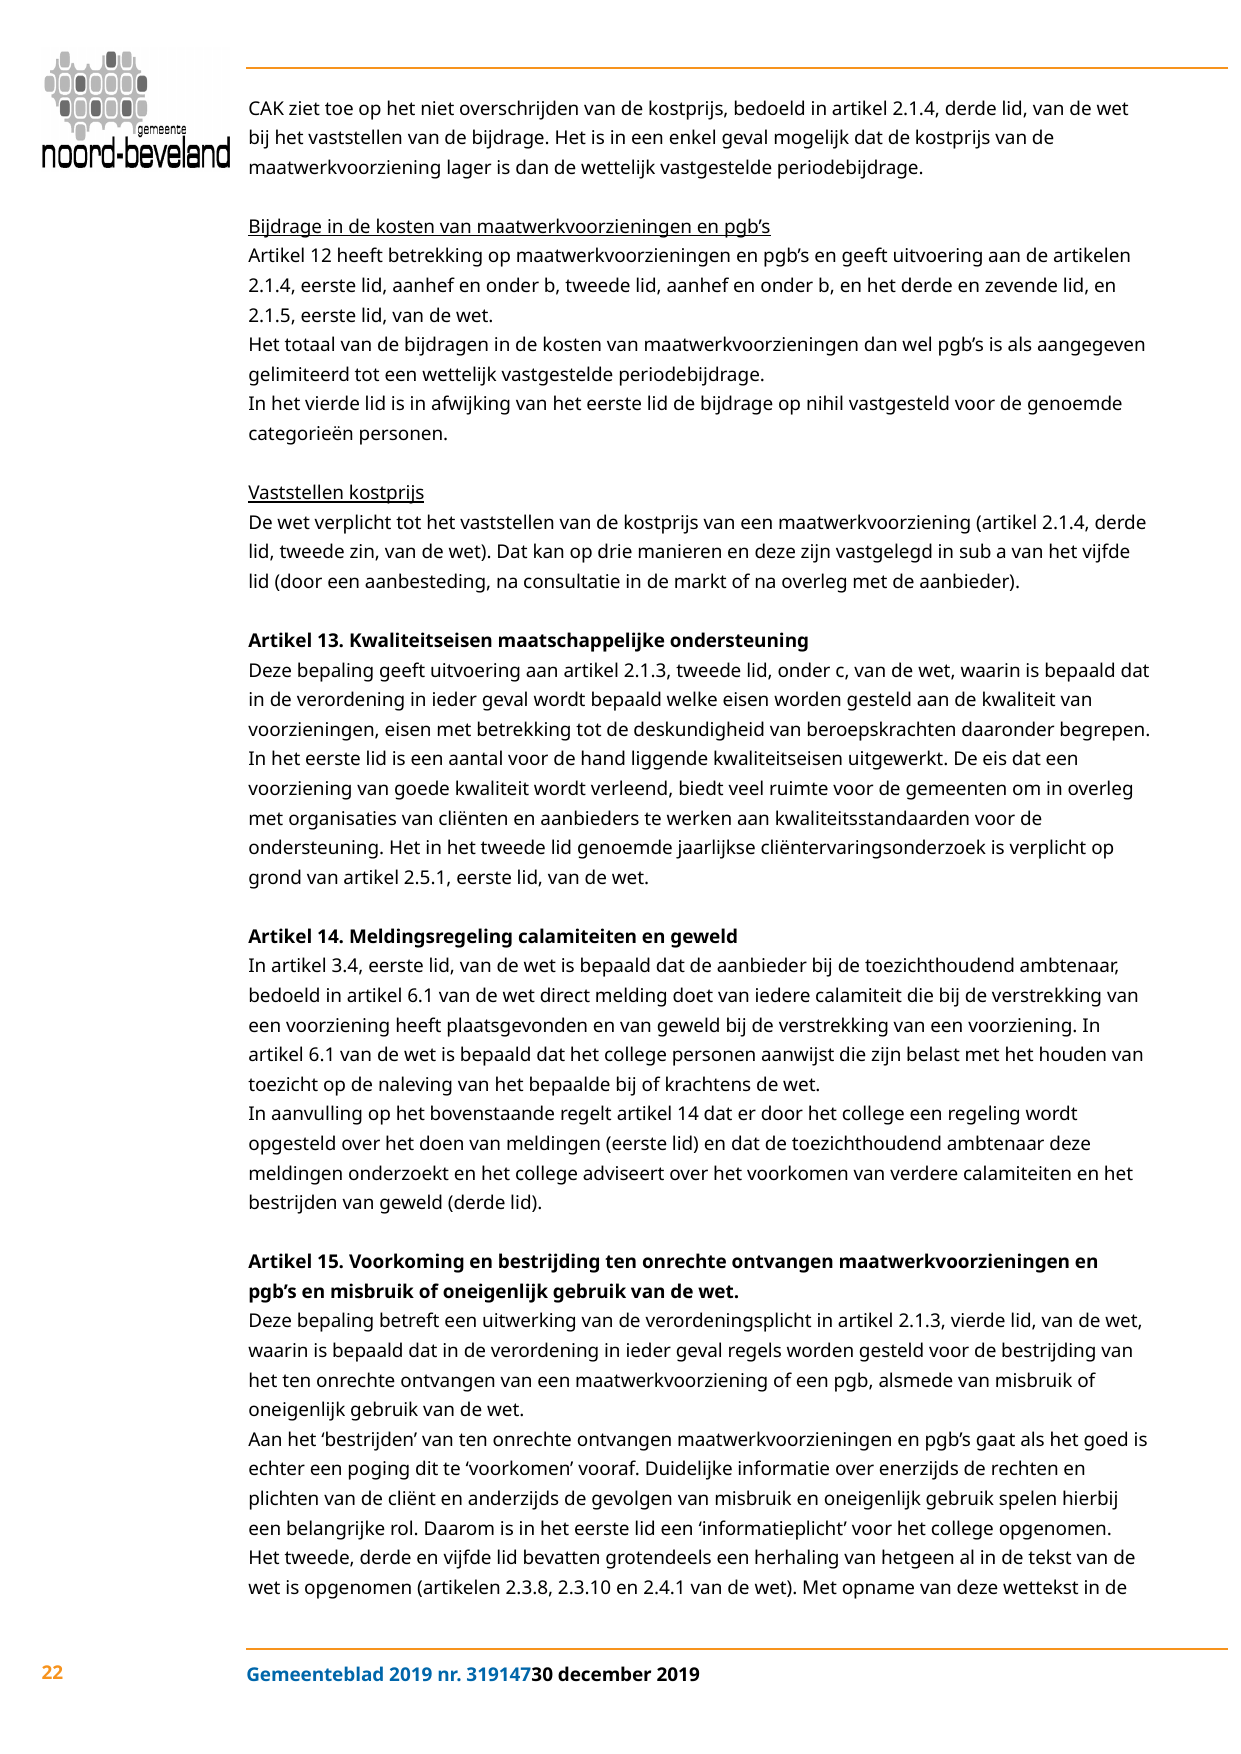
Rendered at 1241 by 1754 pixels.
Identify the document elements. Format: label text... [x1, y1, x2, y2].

text In het vierde lid is in afwijking van het eerste lid de bijdrage op nihil vastgesteld voor de genoemde categorieën personen. [248, 391, 1152, 446]
text Deze bepaling betreft een uitwerking van de verordeningsplicht in artikel 2.1.3, vierde lid, van de wet, waarin is bepaald dat in de verordening in ieder geval regels worden gesteld voor de bestrijding van het ten onrechte ontvangen van een maatwerkvoorziening of een pgb, alsmede van misbruik of oneigenlijk gebruik van de wet. [248, 1308, 1152, 1422]
text CAK ziet toe op het niet overschrijden van de kostprijs, bedoeld in artikel 2.1.4, derde lid, van de wet bij het vaststellen van de bijdrage. Het is in een enkel geval mogelijk dat de kostprijs van de maatwerkvoorziening lager is dan de wettelijk vastgestelde periodebijdrage. [248, 95, 1152, 180]
text Artikel 14. Meldingsregeling calamiteiten en geweld [248, 923, 1152, 949]
text Deze bepaling geeft uitvoering aan artikel 2.1.3, tweede lid, onder c, van de wet, waarin is bepaald dat in de verordening in ieder geval wordt bepaald welke eisen worden gesteld aan de kwaliteit van voorzieningen, eisen met betrekking tot de deskundigheid van beroepskrachten daaronder begrepen. [248, 657, 1152, 742]
text De wet verplicht tot het vaststellen van de kostprijs van een maatwerkvoorziening (artikel 2.1.4, derde lid, tweede zin, van de wet). Dat kan op drie manieren en deze zijn vastgelegd in sub a van het vijfde lid (door een aanbesteding, na consultatie in de markt of na overleg met de aanbieder). [248, 509, 1152, 594]
text Vaststellen kostprijs [248, 479, 1152, 505]
text In het eerste lid is een aantal voor de hand liggende kwaliteitseisen uitgewerkt. De eis dat een voorziening van goede kwaliteit wordt verleend, biedt veel ruimte voor de gemeenten om in overleg met organisaties van cliënten en aanbieders te werken aan kwaliteitsstandaarden voor de ondersteuning. Het in het tweede lid genoemde jaarlijkse cliëntervaringsonderzoek is verplicht op grond van artikel 2.5.1, eerste lid, van de wet. [248, 746, 1152, 890]
text Het totaal van de bijdragen in de kosten van maatwerkvoorzieningen dan wel pgb’s is als aangegeven gelimiteerd tot een wettelijk vastgestelde periodebijdrage. [248, 331, 1152, 387]
text Artikel 12 heeft betrekking op maatwerkvoorzieningen en pgb’s en geeft uitvoering aan de artikelen 2.1.4, eerste lid, aanhef en onder b, tweede lid, aanhef en onder b, en het derde en zevende lid, en 2.1.5, eerste lid, van de wet. [248, 243, 1152, 328]
text In artikel 3.4, eerste lid, van de wet is bepaald dat de aanbieder bij de toezichthoudend ambtenaar, bedoeld in artikel 6.1 van de wet direct melding doet van iedere calamiteit die bij de verstrekking van een voorziening heeft plaatsgevonden en van geweld bij de verstrekking van een voorziening. In artikel 6.1 van de wet is bepaald dat het college personen aanwijst die zijn belast met het houden van toezicht op de naleving van het bepaalde bij of krachtens de wet. [248, 953, 1152, 1097]
text Aan het ‘bestrijden’ van ten onrechte ontvangen maatwerkvoorzieningen en pgb’s gaat als het goed is echter een poging dit te ‘voorkomen’ vooraf. Duidelijke informatie over enerzijds de rechten en plichten van de cliënt en anderzijds de gevolgen van misbruik en oneigenlijk gebruik spelen hierbij een belangrijke rol. Daarom is in het eerste lid een ‘informatieplicht’ voor het college opgenomen. [248, 1426, 1152, 1541]
text Bijdrage in de kosten van maatwerkvoorzieningen en pgb’s [248, 213, 1152, 239]
text In aanvulling op het bovenstaande regelt artikel 14 dat er door het college een regeling wordt opgesteld over het doen van meldingen (eerste lid) en dat de toezichthoudend ambtenaar deze meldingen onderzoekt en het college adviseert over het voorkomen van verdere calamiteiten en het bestrijden van geweld (derde lid). [248, 1101, 1152, 1215]
text Het tweede, derde en vijfde lid bevatten grotendeels een herhaling van hetgeen al in de tekst van de wet is opgenomen (artikelen 2.3.8, 2.3.10 en 2.4.1 van de wet). Met opname van deze wettekst in de [248, 1544, 1152, 1600]
text Artikel 13. Kwaliteitseisen maatschappelijke ondersteuning [248, 627, 1152, 653]
text Artikel 15. Voorkoming en bestrijding ten onrechte ontvangen maatwerkvoorzieningen en pgb’s en misbruik of oneigenlijk gebruik van de wet. [248, 1248, 1152, 1304]
picture [41, 47, 231, 172]
